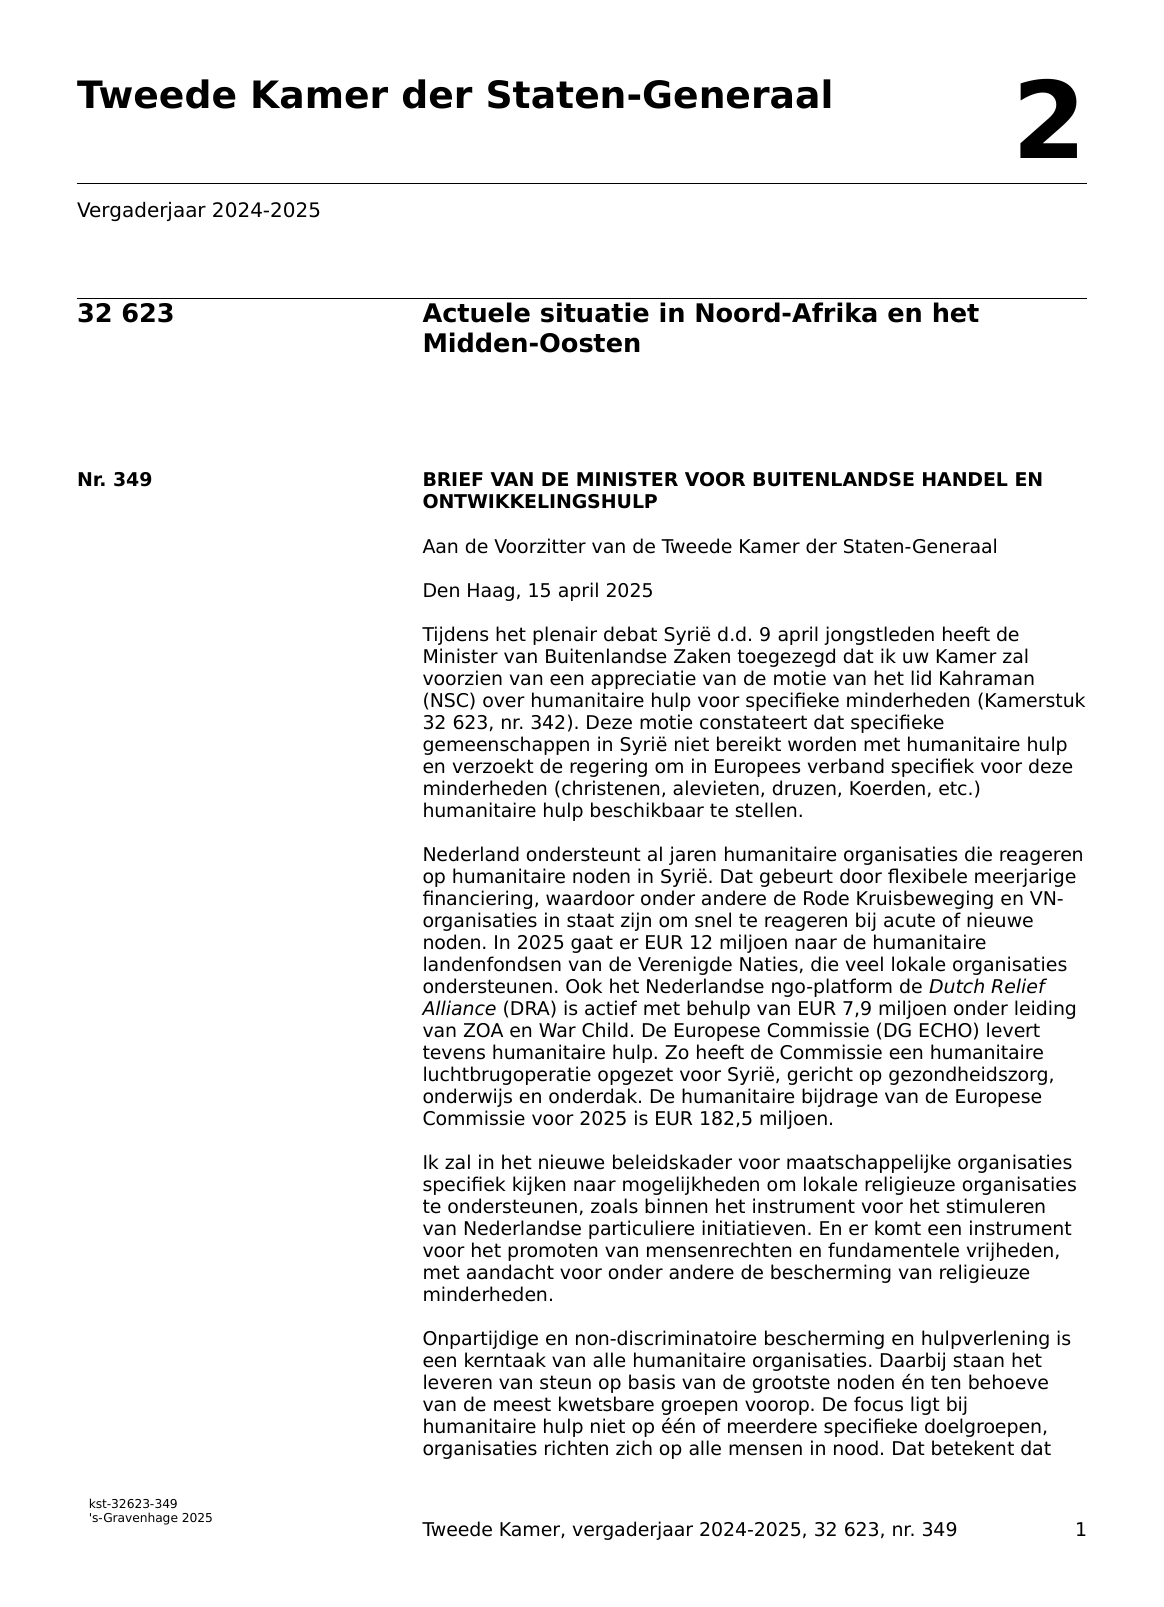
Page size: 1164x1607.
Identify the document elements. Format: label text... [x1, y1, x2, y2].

subtitle Nr. 349 BRIEF VAN DE MINISTER VOOR BUITENLANDSE HANDEL EN ONTWIKKELINGSHULP [77, 469, 1087, 513]
text 's-Gravenhage 2025 [88, 1511, 323, 1525]
text Onpartijdige en non-discriminatoire bescherming en hulpverlening is een kerntaak van alle humanitaire organisaties. Daarbij staan het leveren van steun op basis van de grootste noden én ten behoeve van de meest kwetsbare groepen voorop. De focus ligt bij humanitaire hulp niet op één of meerdere specifieke doelgroepen, organisaties richten zich op alle mensen in nood. Dat betekent dat [422, 1328, 1087, 1460]
subtitle 32 623 Actuele situatie in Noord-Afrika en het Midden-Oosten [77, 299, 1087, 358]
text Ik zal in het nieuwe beleidskader voor maatschappelijke organisaties specifiek kijken naar mogelijkheden om lokale religieuze organisaties te ondersteunen, zoals binnen het instrument voor het stimuleren van Nederlandse particuliere initiatieven. En er komt een instrument voor het promoten van mensenrechten en fundamentele vrijheden, met aandacht voor onder andere de bescherming van religieuze minderheden. [422, 1152, 1087, 1306]
table_header 2 [886, 59, 1087, 183]
text Aan de Voorzitter van de Tweede Kamer der Staten-Generaal [422, 536, 1087, 557]
text Nederland ondersteunt al jaren humanitaire organisaties die reageren op humanitaire noden in Syrië. Dat gebeurt door flexibele meerjarige financiering, waardoor onder andere de Rode Kruisbeweging en VN-organisaties in staat zijn om snel te reageren bij acute of nieuwe noden. In 2025 gaat er EUR 12 miljoen naar de humanitaire landenfondsen van de Verenigde Naties, die veel lokale organisaties ondersteunen. Ook het Nederlandse ngo-platform de Dutch Relief Alliance (DRA) is actief met behulp van EUR 7,9 miljoen onder leiding van ZOA en War Child. De Europese Commissie (DG ECHO) levert tevens humanitaire hulp. Zo heeft de Commissie een humanitaire luchtbrugoperatie opgezet voor Syrië, gericht op gezondheidszorg, onderwijs en onderdak. De humanitaire bijdrage van de Europese Commissie voor 2025 is EUR 182,5 miljoen. [422, 844, 1087, 1129]
text kst-32623-349 [88, 1497, 323, 1511]
table_header Tweede Kamer der Staten-Generaal [77, 59, 886, 183]
table_cell Vergaderjaar 2024-2025 [77, 184, 1087, 298]
text Tijdens het plenair debat Syrië d.d. 9 april jongstleden heeft de Minister van Buitenlandse Zaken toegezegd dat ik uw Kamer zal voorzien van een appreciatie van de motie van het lid Kahraman (NSC) over humanitaire hulp voor specifieke minderheden (Kamerstuk 32 623, nr. 342). Deze motie constateert dat specifieke gemeenschappen in Syrië niet bereikt worden met humanitaire hulp en verzoekt de regering om in Europees verband specifiek voor deze minderheden (christenen, alevieten, druzen, Koerden, etc.) humanitaire hulp beschikbaar te stellen. [422, 624, 1087, 822]
text Den Haag, 15 april 2025 [422, 580, 1087, 602]
